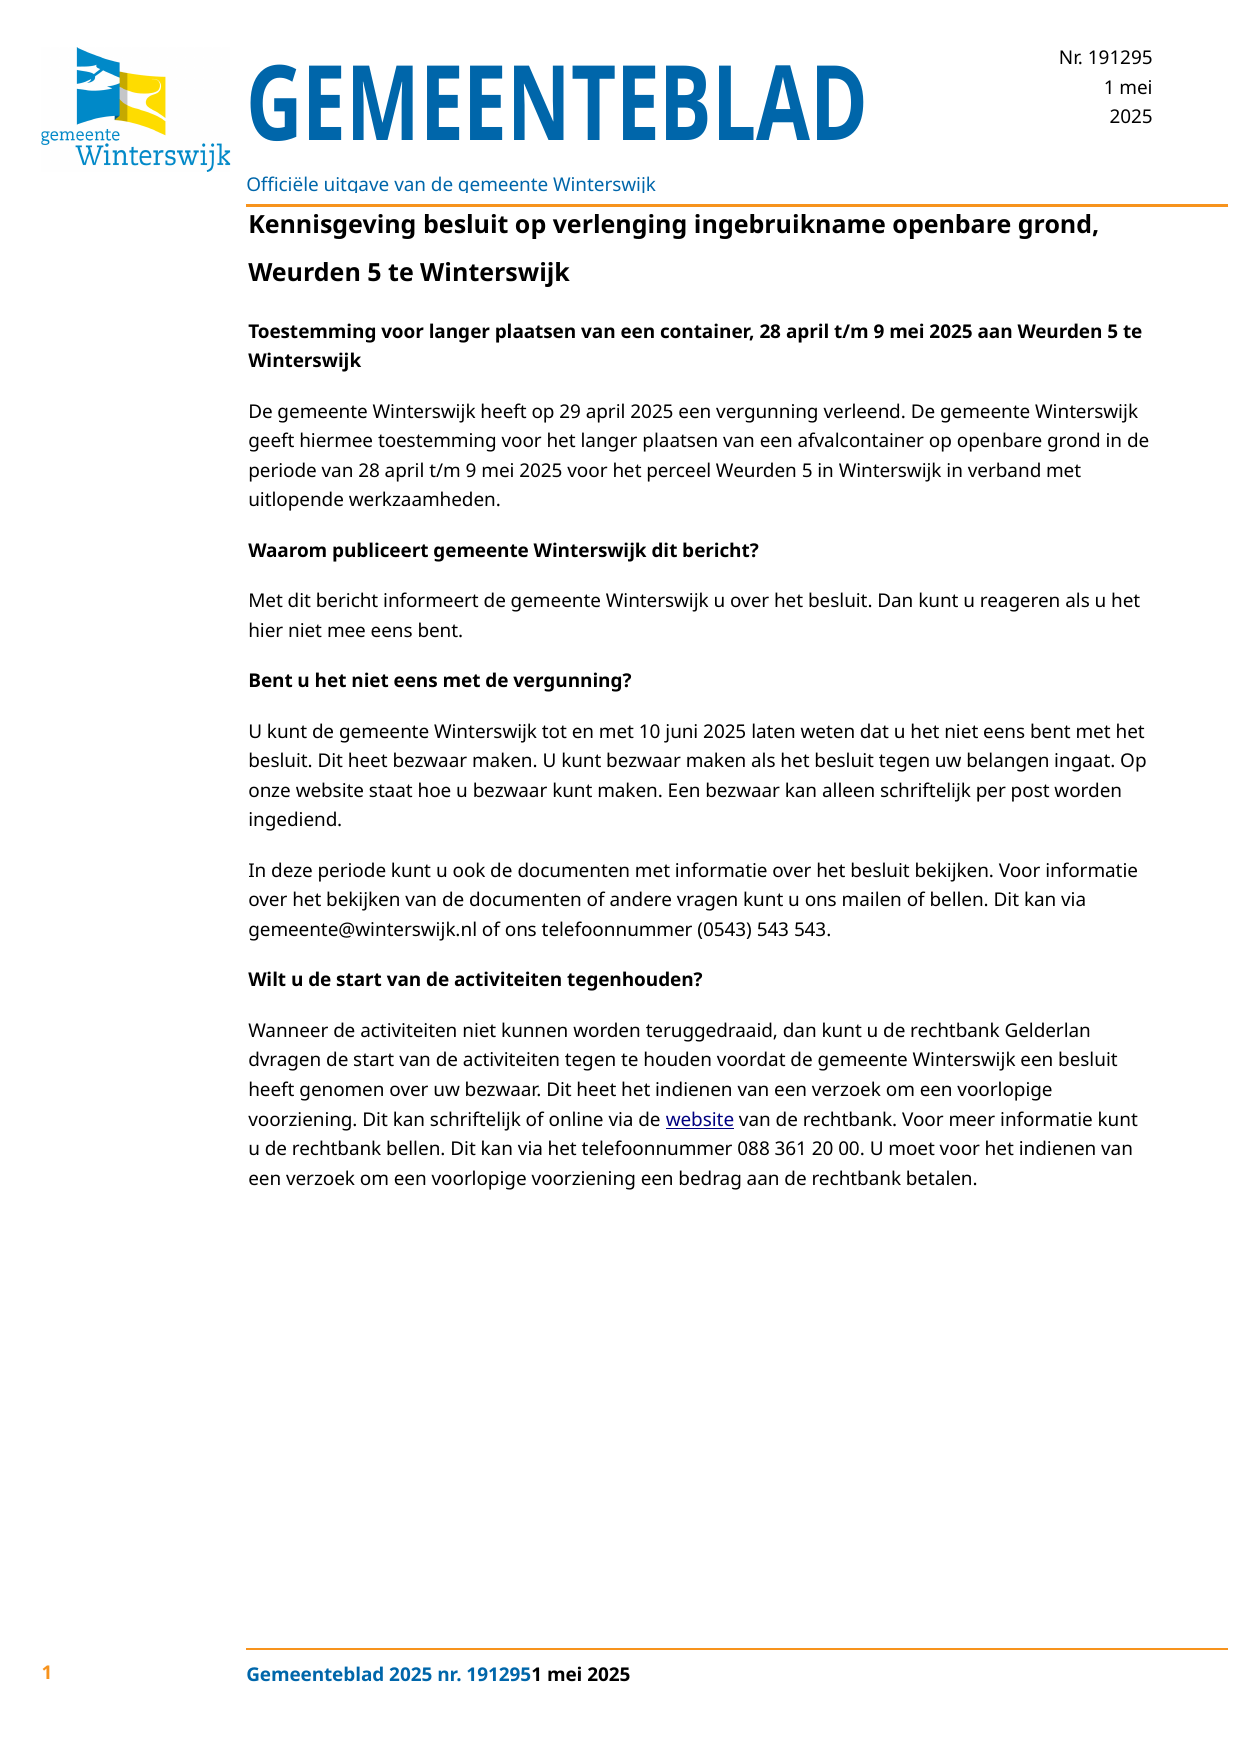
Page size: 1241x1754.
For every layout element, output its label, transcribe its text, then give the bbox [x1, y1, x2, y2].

text De gemeente Winterswijk heeft op 29 april 2025 een vergunning verleend. De gemeente Winterswijk geeft hiermee toestemming voor het langer plaatsen van een afvalcontainer op openbare grond in de periode van 28 april t/m 9 mei 2025 voor het perceel Weurden 5 in Winterswijk in verband met uitlopende werkzaamheden. [248, 398, 1152, 512]
text In deze periode kunt u ook de documenten met informatie over het besluit bekijken. Voor informatie over het bekijken van de documenten of andere vragen kunt u ons mailen of bellen. Dit kan via gemeente@winterswijk.nl of ons telefoonnummer (0543) 543 543. [248, 857, 1152, 942]
text Toestemming voor langer plaatsen van een container, 28 april t/m 9 mei 2025 aan Weurden 5 te Winterswijk [248, 318, 1152, 373]
picture [41, 47, 231, 172]
text Wilt u de start van de activiteiten tegenhouden? [248, 967, 1152, 992]
text Bent u het niet eens met de vergunning? [248, 667, 1152, 693]
text U kunt de gemeente Winterswijk tot en met 10 juni 2025 laten weten dat u het niet eens bent met het besluit. Dit heet bezwaar maken. U kunt bezwaar maken als het besluit tegen uw belangen ingaat. Op onze website staat hoe u bezwaar kunt maken. Een bezwaar kan alleen schriftelijk per post worden ingediend. [248, 718, 1152, 832]
text Kennisgeving besluit op verlenging ingebruikname openbare grond, Weurden 5 te Winterswijk [248, 207, 1152, 288]
picture [225, 153, 231, 162]
text Waarom publiceert gemeente Winterswijk dit bericht? [248, 537, 1152, 563]
text Wanneer de activiteiten niet kunnen worden teruggedraaid, dan kunt u de rechtbank Gelderlan dvragen de start van de activiteiten tegen te houden voordat de gemeente Winterswijk een besluit heeft genomen over uw bezwaar. Dit heet het indienen van een verzoek om een voorlopige voorziening. Dit kan schriftelijk of online via de website van de rechtbank. Voor meer informatie kunt u de rechtbank bellen. Dit kan via het telefoonnummer 088 361 20 00. U moet voor het indienen van een verzoek om een voorlopige voorziening een bedrag aan de rechtbank betalen. [248, 1017, 1152, 1191]
text Met dit bericht informeert de gemeente Winterswijk u over het besluit. Dan kunt u reageren als u het hier niet mee eens bent. [248, 587, 1152, 643]
